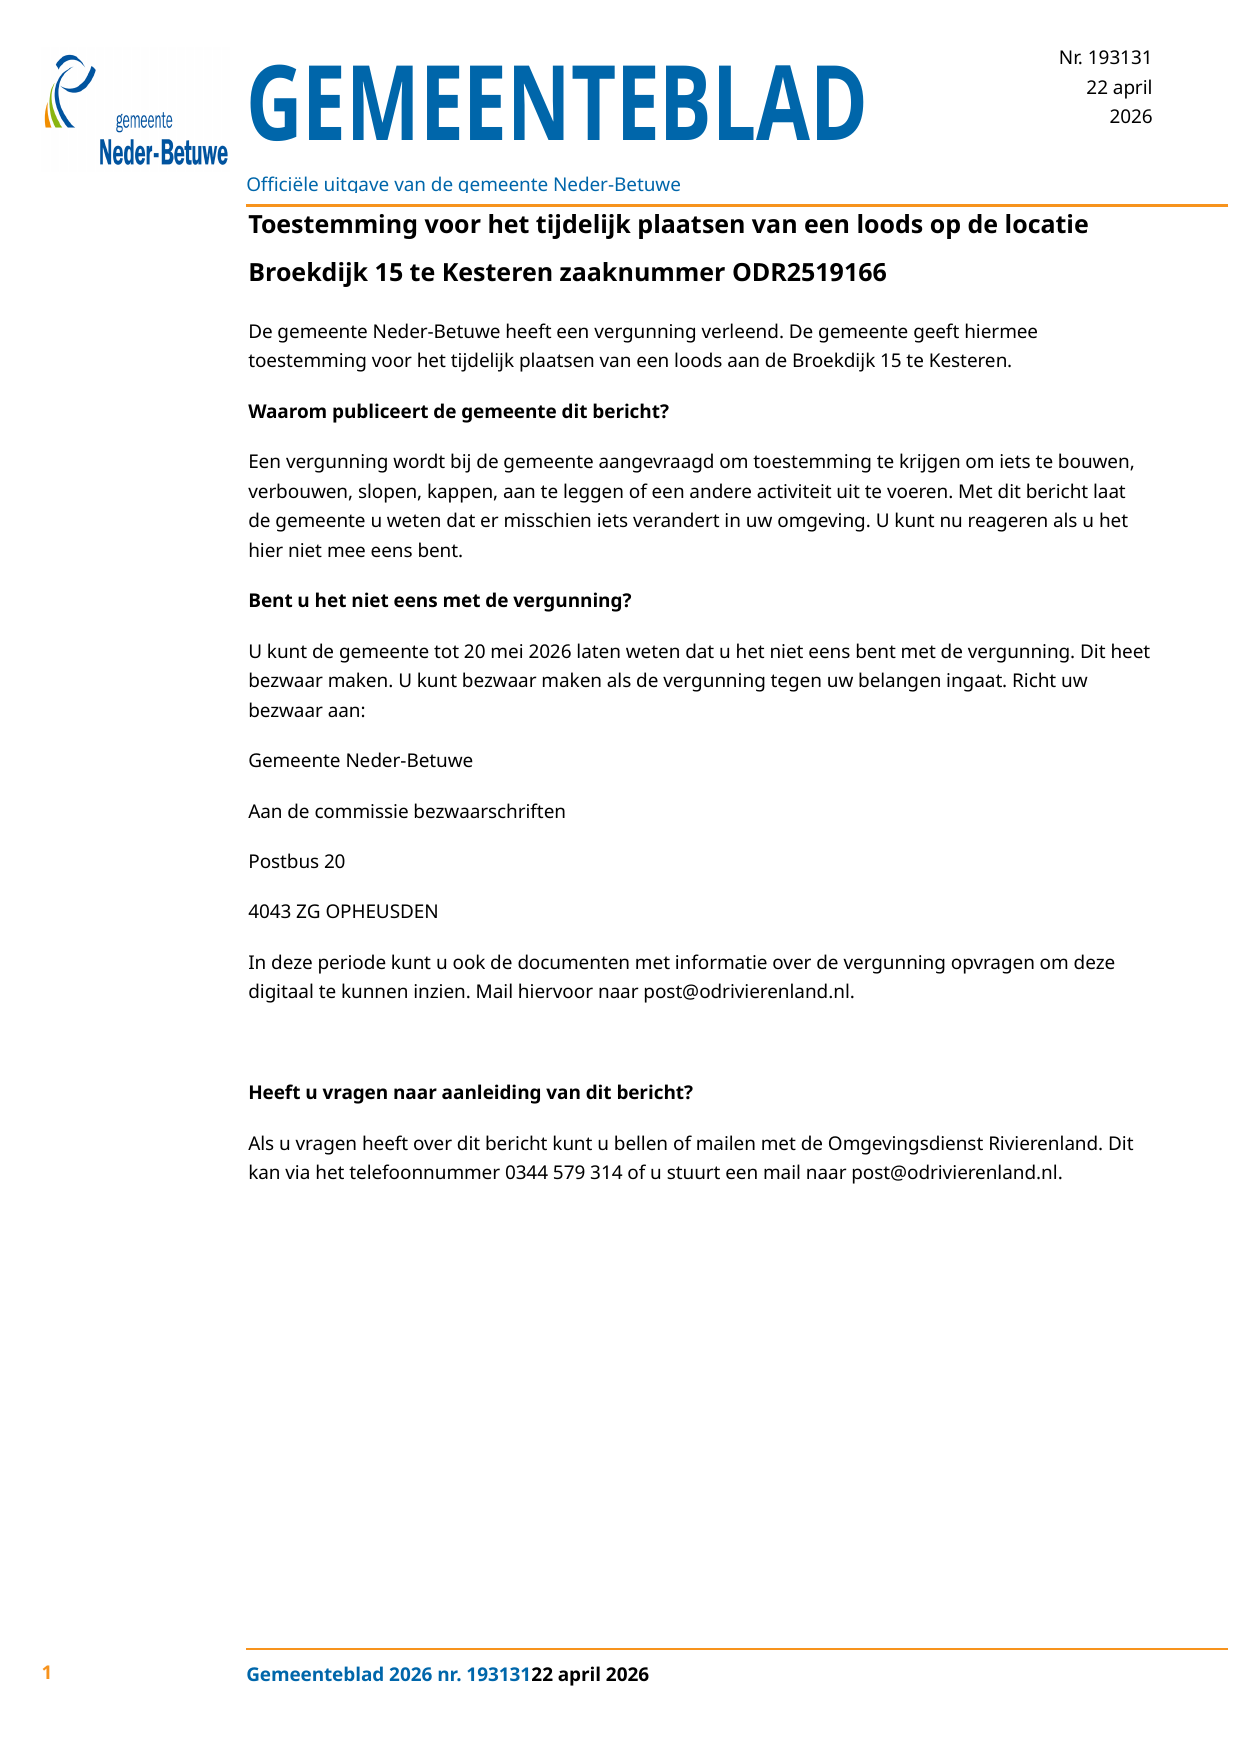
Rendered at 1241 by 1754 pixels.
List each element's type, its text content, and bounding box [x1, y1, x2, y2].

text U kunt de gemeente tot 20 mei 2026 laten weten dat u het niet eens bent met de vergunning. Dit heet bezwaar maken. U kunt bezwaar maken als de vergunning tegen uw belangen ingaat. Richt uw bezwaar aan: [248, 638, 1152, 723]
text 4043 ZG OPHEUSDEN [248, 899, 1152, 924]
text Toestemming voor het tijdelijk plaatsen van een loods op de locatie Broekdijk 15 te Kesteren zaaknummer ODR2519166 [248, 207, 1152, 288]
text Als u vragen heeft over dit bericht kunt u bellen of mailen met de Omgevingsdienst Rivierenland. Dit kan via het telefoonnummer 0344 579 314 of u stuurt een mail naar post@odrivierenland.nl. [248, 1130, 1152, 1185]
text Een vergunning wordt bij de gemeente aangevraagd om toestemming te krijgen om iets te bouwen, verbouwen, slopen, kappen, aan te leggen of een andere activiteit uit te voeren. Met dit bericht laat de gemeente u weten dat er misschien iets verandert in uw omgeving. U kunt nu reageren als u het hier niet mee eens bent. [248, 448, 1152, 563]
text Aan de commissie bezwaarschriften [248, 798, 1152, 824]
text Gemeente Neder-Betuwe [248, 747, 1152, 773]
text In deze periode kunt u ook de documenten met informatie over de vergunning opvragen om deze digitaal te kunnen inzien. Mail hiervoor naar post@odrivierenland.nl. [248, 949, 1152, 1004]
text Waarom publiceert de gemeente dit bericht? [248, 398, 1152, 424]
text De gemeente Neder-Betuwe heeft een vergunning verleend. De gemeente geeft hiermee toestemming voor het tijdelijk plaatsen van een loods aan de Broekdijk 15 te Kesteren. [248, 318, 1152, 373]
text Bent u het niet eens met de vergunning? [248, 587, 1152, 613]
text Heeft u vragen naar aanleiding van dit bericht? [248, 1079, 1152, 1105]
picture [41, 47, 231, 172]
text Postbus 20 [248, 848, 1152, 874]
